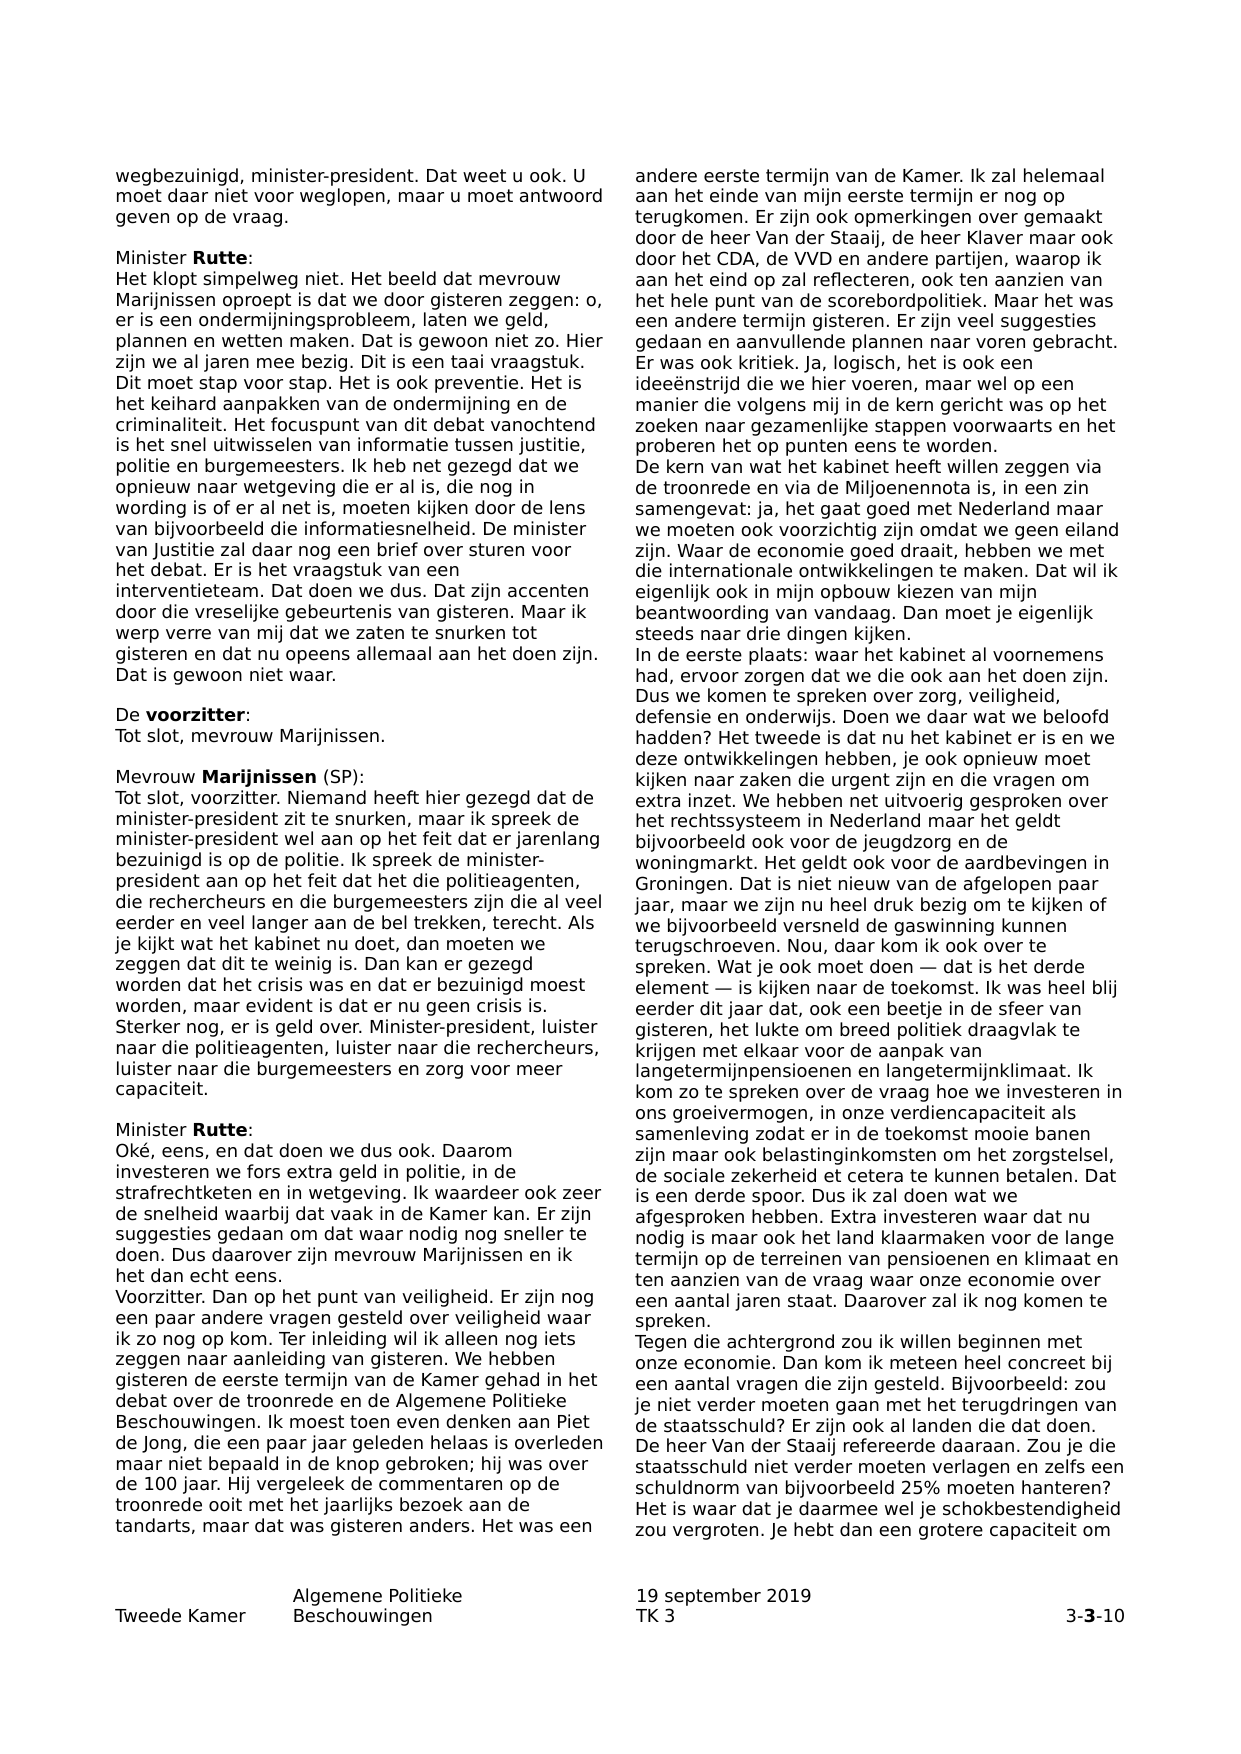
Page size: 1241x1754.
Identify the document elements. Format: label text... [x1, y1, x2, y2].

text Het klopt simpelweg niet. Het beeld dat mevrouw Marijnissen oproept is dat we door gisteren zeggen: o, er is een ondermijningsprobleem, laten we geld, plannen en wetten maken. Dat is gewoon niet zo. Hier zijn we al jaren mee bezig. Dit is een taai vraagstuk. Dit moet stap voor stap. Het is ook preventie. Het is het keihard aanpakken van de ondermijning en de criminaliteit. Het focuspunt van dit debat vanochtend is het snel uitwisselen van informatie tussen justitie, politie en burgemeesters. Ik heb net gezegd dat we opnieuw naar wetgeving die er al is, die nog in wording is of er al net is, moeten kijken door de lens van bijvoorbeeld die informatiesnelheid. De minister van Justitie zal daar nog een brief over sturen voor het debat. Er is het vraagstuk van een interventieteam. Dat doen we dus. Dat zijn accenten door die vreselijke gebeurtenis van gisteren. Maar ik werp verre van mij dat we zaten te snurken tot gisteren en dat nu opeens allemaal aan het doen zijn. Dat is gewoon niet waar. [115, 268, 605, 685]
text Tegen die achtergrond zou ik willen beginnen met onze economie. Dan kom ik meteen heel concreet bij een aantal vragen die zijn gesteld. Bijvoorbeeld: zou je niet verder moeten gaan met het terugdringen van de staatsschuld? Er zijn ook al landen die dat doen. De heer Van der Staaij refereerde daaraan. Zou je die staatsschuld niet verder moeten verlagen en zelfs een schuldnorm van bijvoorbeeld 25% moeten hanteren? Het is waar dat je daarmee wel je schokbestendigheid zou vergroten. Je hebt dan een grotere capaciteit om [635, 1332, 1125, 1540]
text Oké, eens, en dat doen we dus ook. Daarom investeren we fors extra geld in politie, in de strafrechtketen en in wetgeving. Ik waardeer ook zeer de snelheid waarbij dat vaak in de Kamer kan. Er zijn suggesties gedaan om dat waar nodig nog sneller te doen. Dus daarover zijn mevrouw Marijnissen en ik het dan echt eens. [115, 1141, 605, 1287]
text Tot slot, mevrouw Marijnissen. [115, 726, 605, 747]
text In de eerste plaats: waar het kabinet al voornemens had, ervoor zorgen dat we die ook aan het doen zijn. Dus we komen te spreken over zorg, veiligheid, defensie en onderwijs. Doen we daar wat we beloofd hadden? Het tweede is dat nu het kabinet er is en we deze ontwikkelingen hebben, je ook opnieuw moet kijken naar zaken die urgent zijn en die vragen om extra inzet. We hebben net uitvoerig gesproken over het rechtssysteem in Nederland maar het geldt bijvoorbeeld ook voor de jeugdzorg en de woningmarkt. Het geldt ook voor de aardbevingen in Groningen. Dat is niet nieuw van de afgelopen paar jaar, maar we zijn nu heel druk bezig om te kijken of we bijvoorbeeld versneld de gaswinning kunnen terugschroeven. Nou, daar kom ik ook over te spreken. Wat je ook moet doen — dat is het derde element — is kijken naar de toekomst. Ik was heel blij eerder dit jaar dat, ook een beetje in de sfeer van gisteren, het lukte om breed politiek draagvlak te krijgen met elkaar voor de aanpak van langetermijnpensioenen en langetermijnklimaat. Ik kom zo te spreken over de vraag hoe we investeren in ons groeivermogen, in onze verdiencapaciteit als samenleving zodat er in de toekomst mooie banen zijn maar ook belastinginkomsten om het zorgstelsel, de sociale zekerheid et cetera te kunnen betalen. Dat is een derde spoor. Dus ik zal doen wat we afgesproken hebben. Extra investeren waar dat nu nodig is maar ook het land klaarmaken voor de lange termijn op de terreinen van pensioenen en klimaat en ten aanzien van de vraag waar onze economie over een aantal jaren staat. Daarover zal ik nog komen te spreken. [635, 644, 1125, 1332]
text wegbezuinigd, minister-president. Dat weet u ook. U moet daar niet voor weglopen, maar u moet antwoord geven op de vraag. [115, 165, 605, 228]
text andere eerste termijn van de Kamer. Ik zal helemaal aan het einde van mijn eerste termijn er nog op terugkomen. Er zijn ook opmerkingen over gemaakt door de heer Van der Staaij, de heer Klaver maar ook door het CDA, de VVD en andere partijen, waarop ik aan het eind op zal reflecteren, ook ten aanzien van het hele punt van de scorebordpolitiek. Maar het was een andere termijn gisteren. Er zijn veel suggesties gedaan en aanvullende plannen naar voren gebracht. Er was ook kritiek. Ja, logisch, het is ook een ideeënstrijd die we hier voeren, maar wel op een manier die volgens mij in de kern gericht was op het zoeken naar gezamenlijke stappen voorwaarts en het proberen het op punten eens te worden. [635, 165, 1125, 457]
text Minister Rutte: [115, 1120, 605, 1141]
text Voorzitter. Dan op het punt van veiligheid. Er zijn nog een paar andere vragen gesteld over veiligheid waar ik zo nog op kom. Ter inleiding wil ik alleen nog iets zeggen naar aanleiding van gisteren. We hebben gisteren de eerste termijn van de Kamer gehad in het debat over de troonrede en de Algemene Politieke Beschouwingen. Ik moest toen even denken aan Piet de Jong, die een paar jaar geleden helaas is overleden maar niet bepaald in de knop gebroken; hij was over de 100 jaar. Hij vergeleek de commentaren op de troonrede ooit met het jaarlijks bezoek aan de tandarts, maar dat was gisteren anders. Het was een [115, 1287, 605, 1537]
text Tot slot, voorzitter. Niemand heeft hier gezegd dat de minister-president zit te snurken, maar ik spreek de minister-president wel aan op het feit dat er jarenlang bezuinigd is op de politie. Ik spreek de minister-president aan op het feit dat het die politieagenten, die rechercheurs en die burgemeesters zijn die al veel eerder en veel langer aan de bel trekken, terecht. Als je kijkt wat het kabinet nu doet, dan moeten we zeggen dat dit te weinig is. Dan kan er gezegd worden dat het crisis was en dat er bezuinigd moest worden, maar evident is dat er nu geen crisis is. Sterker nog, er is geld over. Minister-president, luister naar die politieagenten, luister naar die rechercheurs, luister naar die burgemeesters en zorg voor meer capaciteit. [115, 787, 605, 1100]
text De kern van wat het kabinet heeft willen zeggen via de troonrede en via de Miljoenennota is, in een zin samengevat: ja, het gaat goed met Nederland maar we moeten ook voorzichtig zijn omdat we geen eiland zijn. Waar de economie goed draait, hebben we met die internationale ontwikkelingen te maken. Dat wil ik eigenlijk ook in mijn opbouw kiezen van mijn beantwoording van vandaag. Dan moet je eigenlijk steeds naar drie dingen kijken. [635, 457, 1125, 644]
text Mevrouw Marijnissen (SP): [115, 767, 605, 787]
text De voorzitter: [115, 705, 605, 726]
text Minister Rutte: [115, 248, 605, 268]
